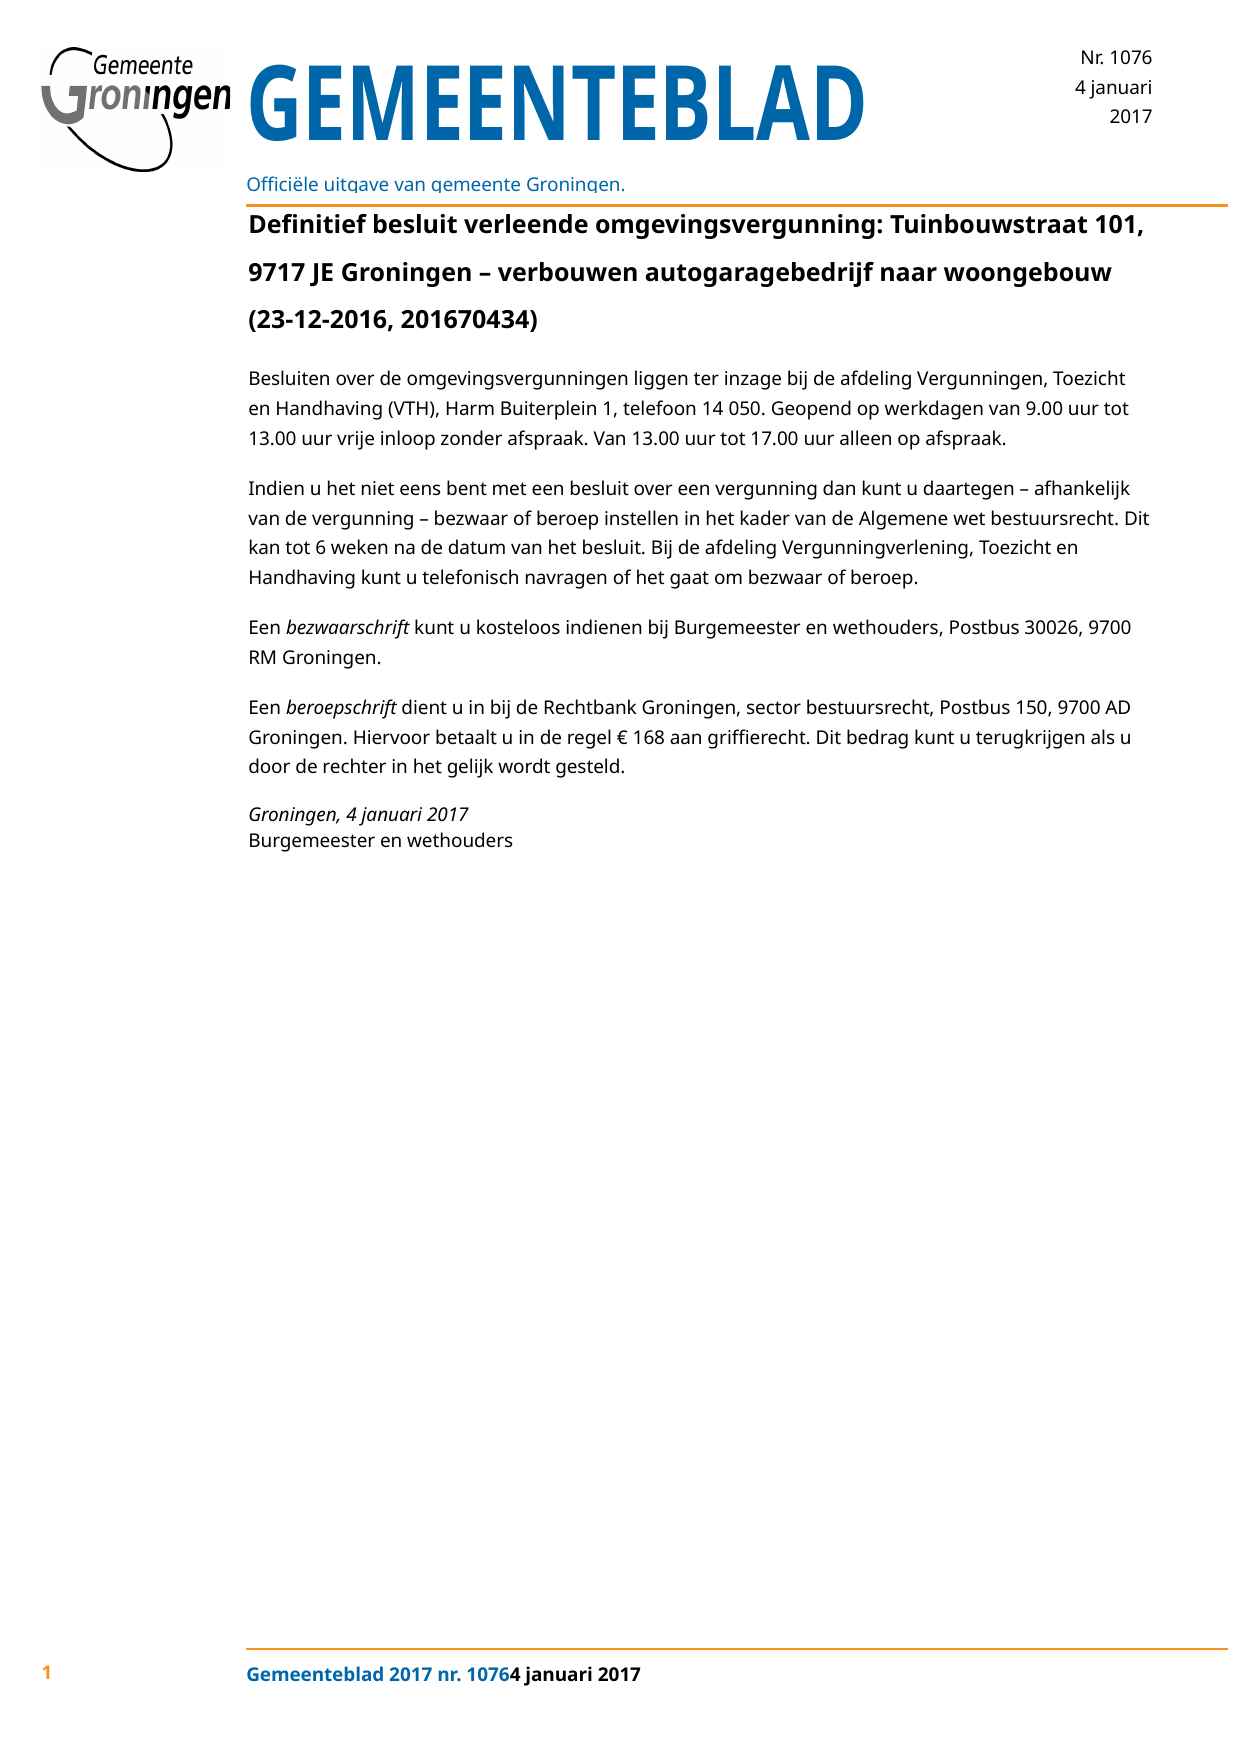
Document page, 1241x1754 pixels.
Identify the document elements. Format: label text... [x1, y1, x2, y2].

text Burgemeester en wethouders [248, 827, 1152, 853]
text Indien u het niet eens bent met een besluit over een vergunning dan kunt u daartegen – afhankelijk van de vergunning – bezwaar of beroep instellen in het kader van de Algemene wet bestuursrecht. Dit kan tot 6 weken na de datum van het besluit. Bij de afdeling Vergunningverlening, Toezicht en Handhaving kunt u telefonisch navragen of het gaat om bezwaar of beroep. [248, 475, 1152, 589]
text Groningen, 4 januari 2017 [248, 801, 1152, 827]
picture [41, 47, 231, 172]
text Een bezwaarschrift kunt u kosteloos indienen bij Burgemeester en wethouders, Postbus 30026, 9700 RM Groningen. [248, 614, 1152, 669]
text Een beroepschrift dient u in bij de Rechtbank Groningen, sector bestuursrecht, Postbus 150, 9700 AD Groningen. Hiervoor betaalt u in de regel € 168 aan griffierecht. Dit bedrag kunt u terugkrijgen als u door de rechter in het gelijk wordt gesteld. [248, 694, 1152, 779]
text Definitief besluit verleende omgevingsvergunning: Tuinbouwstraat 101, 9717 JE Groningen – verbouwen autogaragebedrijf naar woongebouw (23-12-2016, 201670434) [248, 207, 1152, 336]
text Besluiten over de omgevingsvergunningen liggen ter inzage bij de afdeling Vergunningen, Toezicht en Handhaving (VTH), Harm Buiterplein 1, telefoon 14 050. Geopend op werkdagen van 9.00 uur tot 13.00 uur vrije inloop zonder afspraak. Van 13.00 uur tot 17.00 uur alleen op afspraak. [248, 366, 1152, 450]
